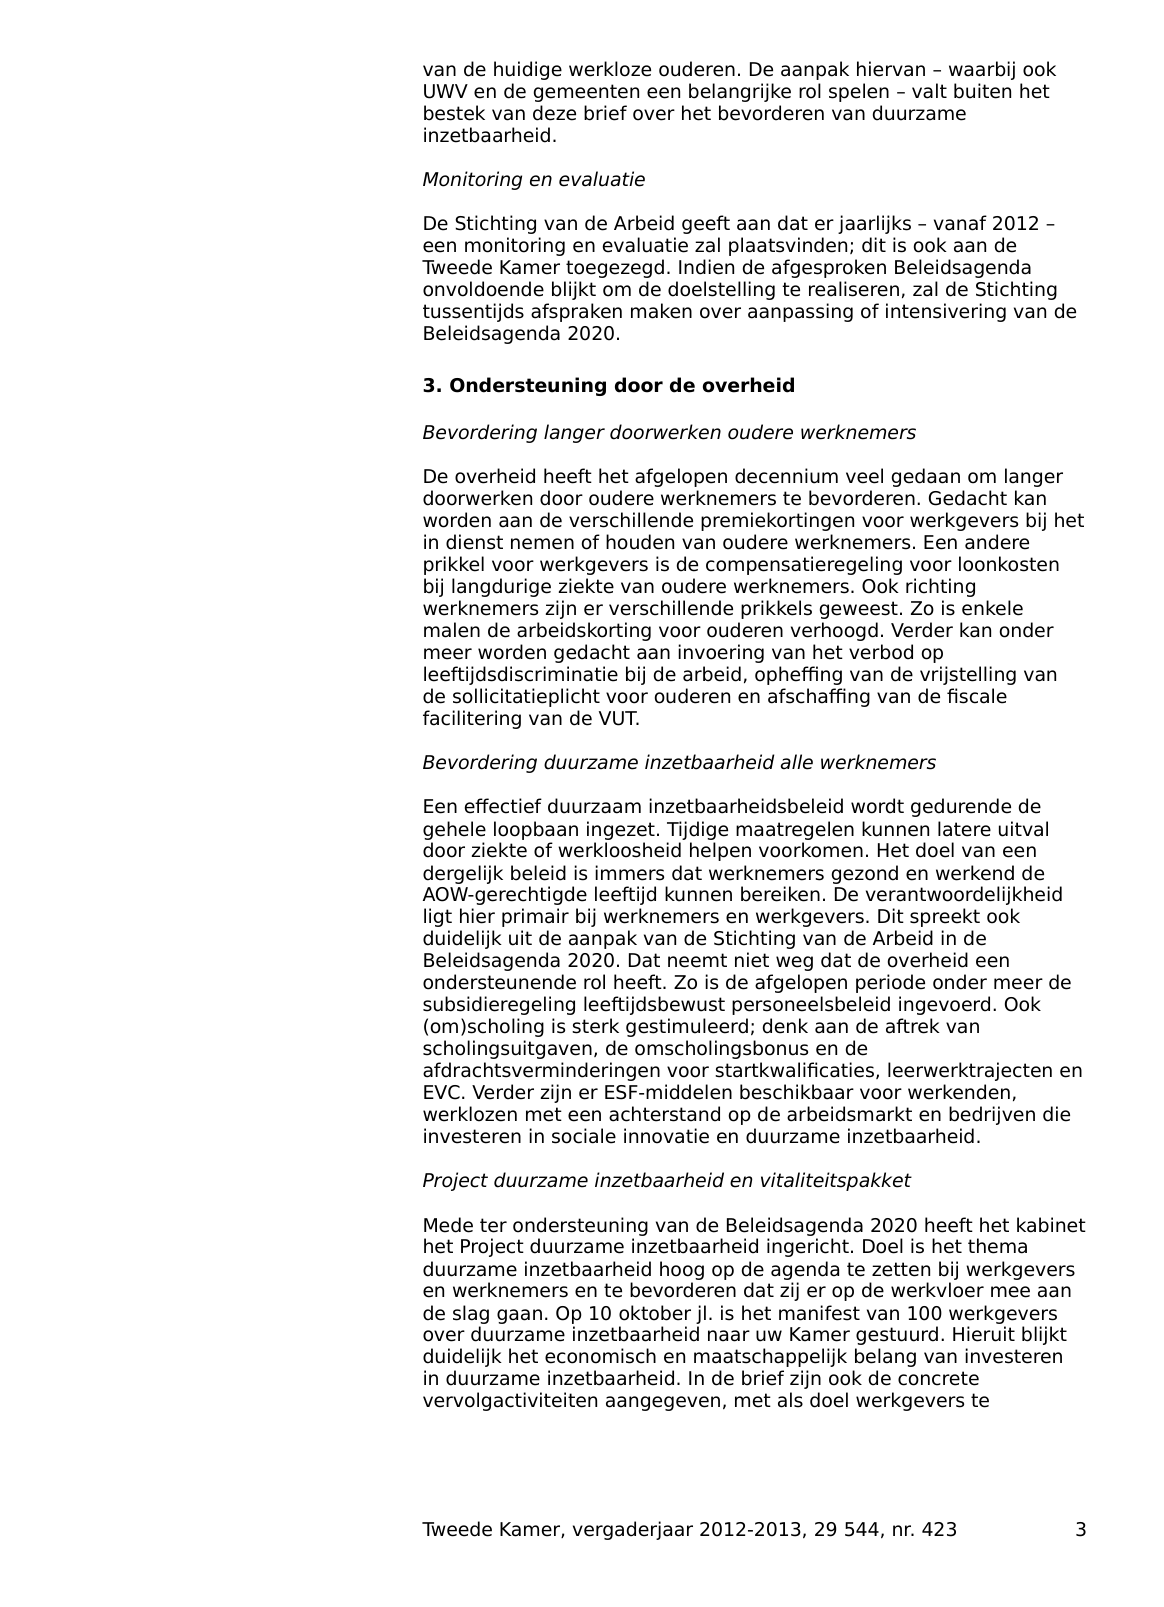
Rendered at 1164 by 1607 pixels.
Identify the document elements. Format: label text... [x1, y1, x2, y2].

text De Stichting van de Arbeid geeft aan dat er jaarlijks – vanaf 2012 – een monitoring en evaluatie zal plaatsvinden; dit is ook aan de Tweede Kamer toegezegd. Indien de afgesproken Beleidsagenda onvoldoende blijkt om de doelstelling te realiseren, zal de Stichting tussentijds afspraken maken over aanpassing of intensivering van de Beleidsagenda 2020. [422, 213, 1087, 345]
text Een effectief duurzaam inzetbaarheidsbeleid wordt gedurende de gehele loopbaan ingezet. Tijdige maatregelen kunnen latere uitval door ziekte of werkloosheid helpen voorkomen. Het doel van een dergelijk beleid is immers dat werknemers gezond en werkend de AOW-gerechtigde leeftijd kunnen bereiken. De verantwoordelijkheid ligt hier primair bij werknemers en werkgevers. Dit spreekt ook duidelijk uit de aanpak van de Stichting van de Arbeid in de Beleidsagenda 2020. Dat neemt niet weg dat de overheid een ondersteunende rol heeft. Zo is de afgelopen periode onder meer de subsidieregeling leeftijdsbewust personeelsbeleid ingevoerd. Ook (om)scholing is sterk gestimuleerd; denk aan de aftrek van scholingsuitgaven, de omscholingsbonus en de afdrachtsverminderingen voor startkwalificaties, leerwerktrajecten en EVC. Verder zijn er ESF-middelen beschikbaar voor werkenden, werklozen met een achterstand op de arbeidsmarkt en bedrijven die investeren in sociale innovatie en duurzame inzetbaarheid. [422, 796, 1087, 1148]
text van de huidige werkloze ouderen. De aanpak hiervan – waarbij ook UWV en de gemeenten een belangrijke rol spelen – valt buiten het bestek van deze brief over het bevorderen van duurzame inzetbaarheid. [422, 59, 1087, 147]
text De overheid heeft het afgelopen decennium veel gedaan om langer doorwerken door oudere werknemers te bevorderen. Gedacht kan worden aan de verschillende premiekortingen voor werkgevers bij het in dienst nemen of houden van oudere werknemers. Een andere prikkel voor werkgevers is de compensatieregeling voor loonkosten bij langdurige ziekte van oudere werknemers. Ook richting werknemers zijn er verschillende prikkels geweest. Zo is enkele malen de arbeidskorting voor ouderen verhoogd. Verder kan onder meer worden gedacht aan invoering van het verbod op leeftijdsdiscriminatie bij de arbeid, opheffing van de vrijstelling van de sollicitatieplicht voor ouderen en afschaffing van de fiscale facilitering van de VUT. [422, 466, 1087, 730]
text Mede ter ondersteuning van de Beleidsagenda 2020 heeft het kabinet het Project duurzame inzetbaarheid ingericht. Doel is het thema duurzame inzetbaarheid hoog op de agenda te zetten bij werkgevers en werknemers en te bevorderen dat zij er op de werkvloer mee aan de slag gaan. Op 10 oktober jl. is het manifest van 100 werkgevers over duurzame inzetbaarheid naar uw Kamer gestuurd. Hieruit blijkt duidelijk het economisch en maatschappelijk belang van investeren in duurzame inzetbaarheid. In de brief zijn ook de concrete vervolgactiviteiten aangegeven, met als doel werkgevers te [422, 1214, 1087, 1412]
subtitle Bevordering langer doorwerken oudere werknemers [422, 422, 1087, 444]
subtitle 3. Ondersteuning door de overheid [422, 375, 1087, 397]
subtitle Bevordering duurzame inzetbaarheid alle werknemers [422, 752, 1087, 774]
subtitle Project duurzame inzetbaarheid en vitaliteitspakket [422, 1170, 1087, 1192]
subtitle Monitoring en evaluatie [422, 169, 1087, 191]
